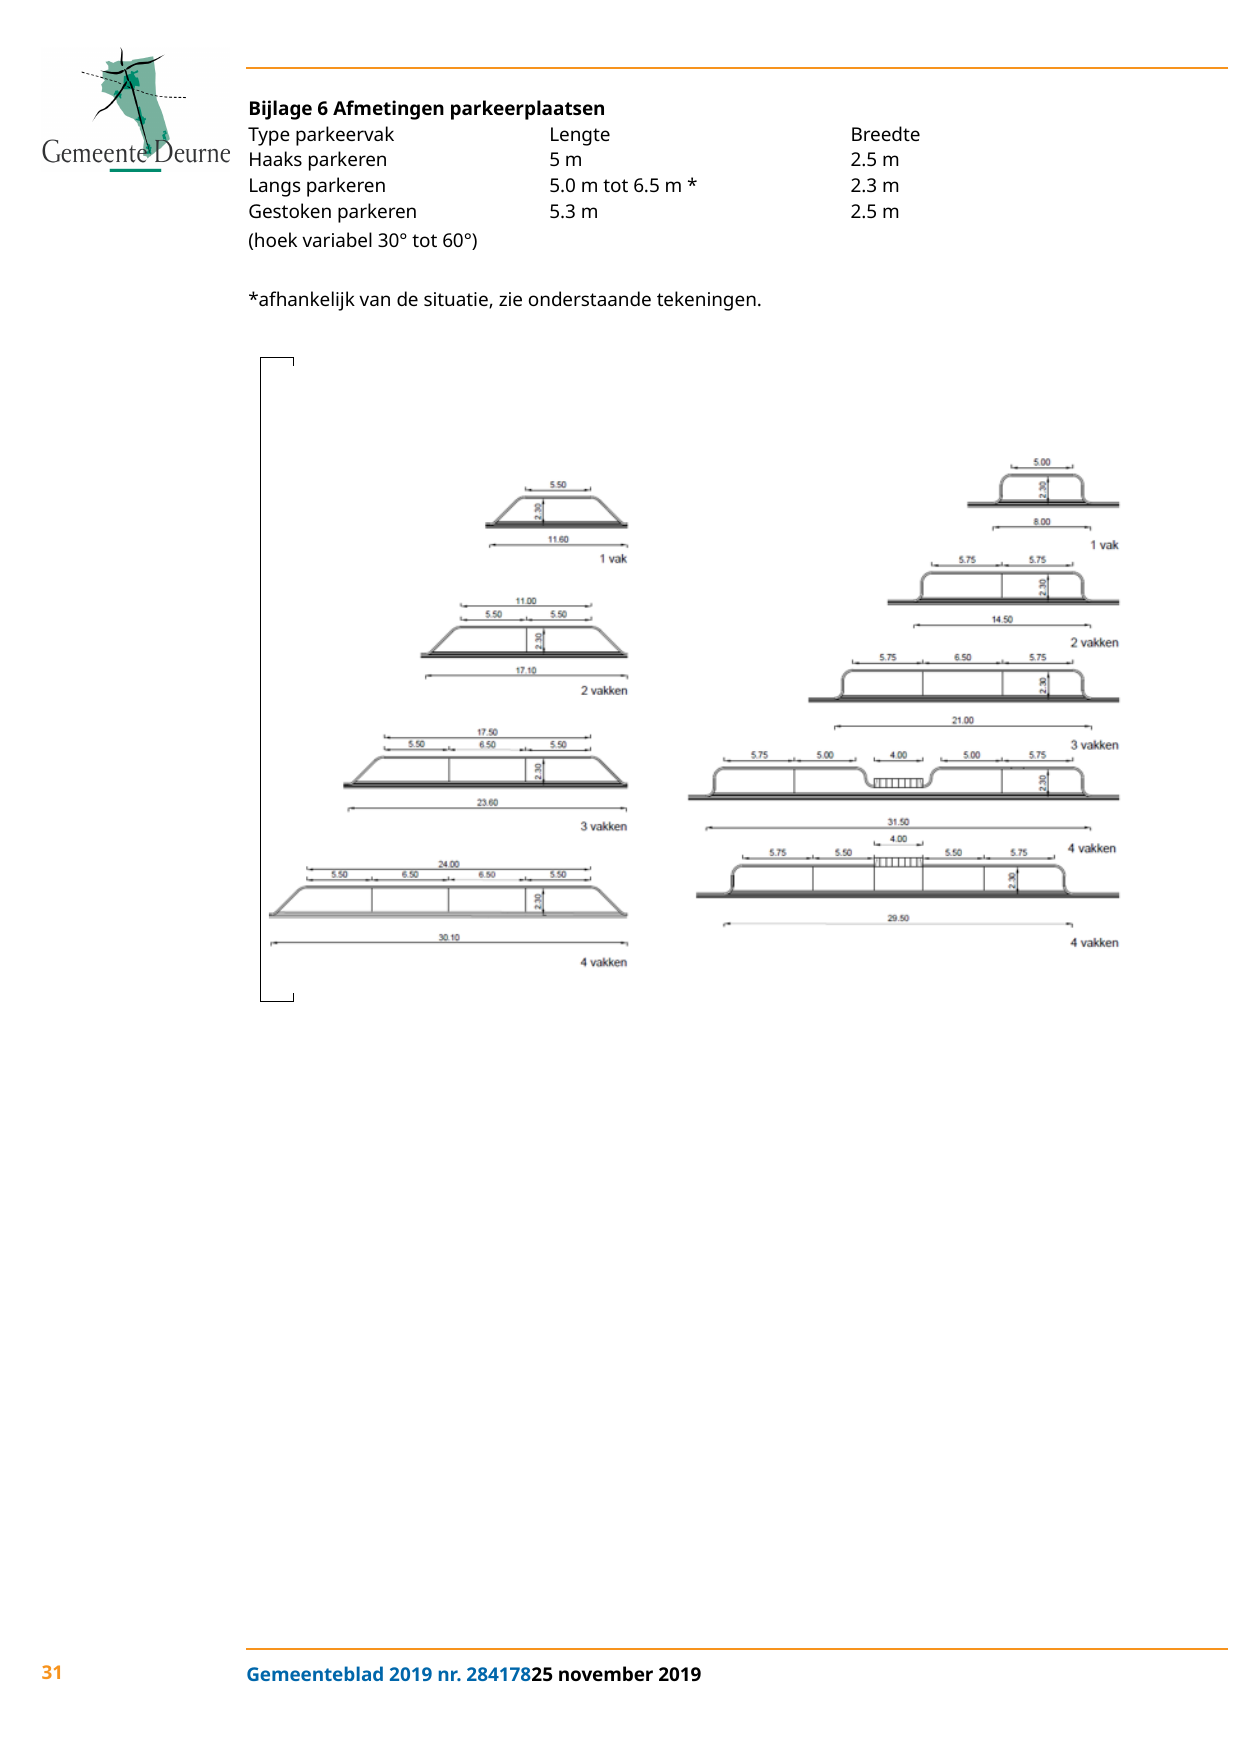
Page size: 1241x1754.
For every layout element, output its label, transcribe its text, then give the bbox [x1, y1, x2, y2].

text *afhankelijk van de situatie, zie onderstaande tekeningen. [248, 286, 1152, 312]
table_cell 5 m [549, 146, 850, 172]
table_cell Langs parkeren [248, 172, 549, 198]
table_header Breedte [850, 121, 1152, 146]
table_cell Haaks parkeren [248, 146, 549, 172]
table_cell 2.5 m [850, 198, 1152, 253]
table_header Type parkeervak [248, 121, 549, 146]
table_cell 5.3 m [549, 198, 850, 253]
text Bijlage 6 Afmetingen parkeerplaatsen [248, 95, 1152, 121]
table_cell Gestoken parkeren (hoek variabel 30° tot 60°) [248, 198, 549, 253]
picture [268, 366, 1155, 993]
table_cell 2.5 m [850, 146, 1152, 172]
table_cell 5.0 m tot 6.5 m * [549, 172, 850, 198]
table_cell 2.3 m [850, 172, 1152, 198]
picture [41, 47, 231, 172]
table_header Lengte [549, 121, 850, 146]
